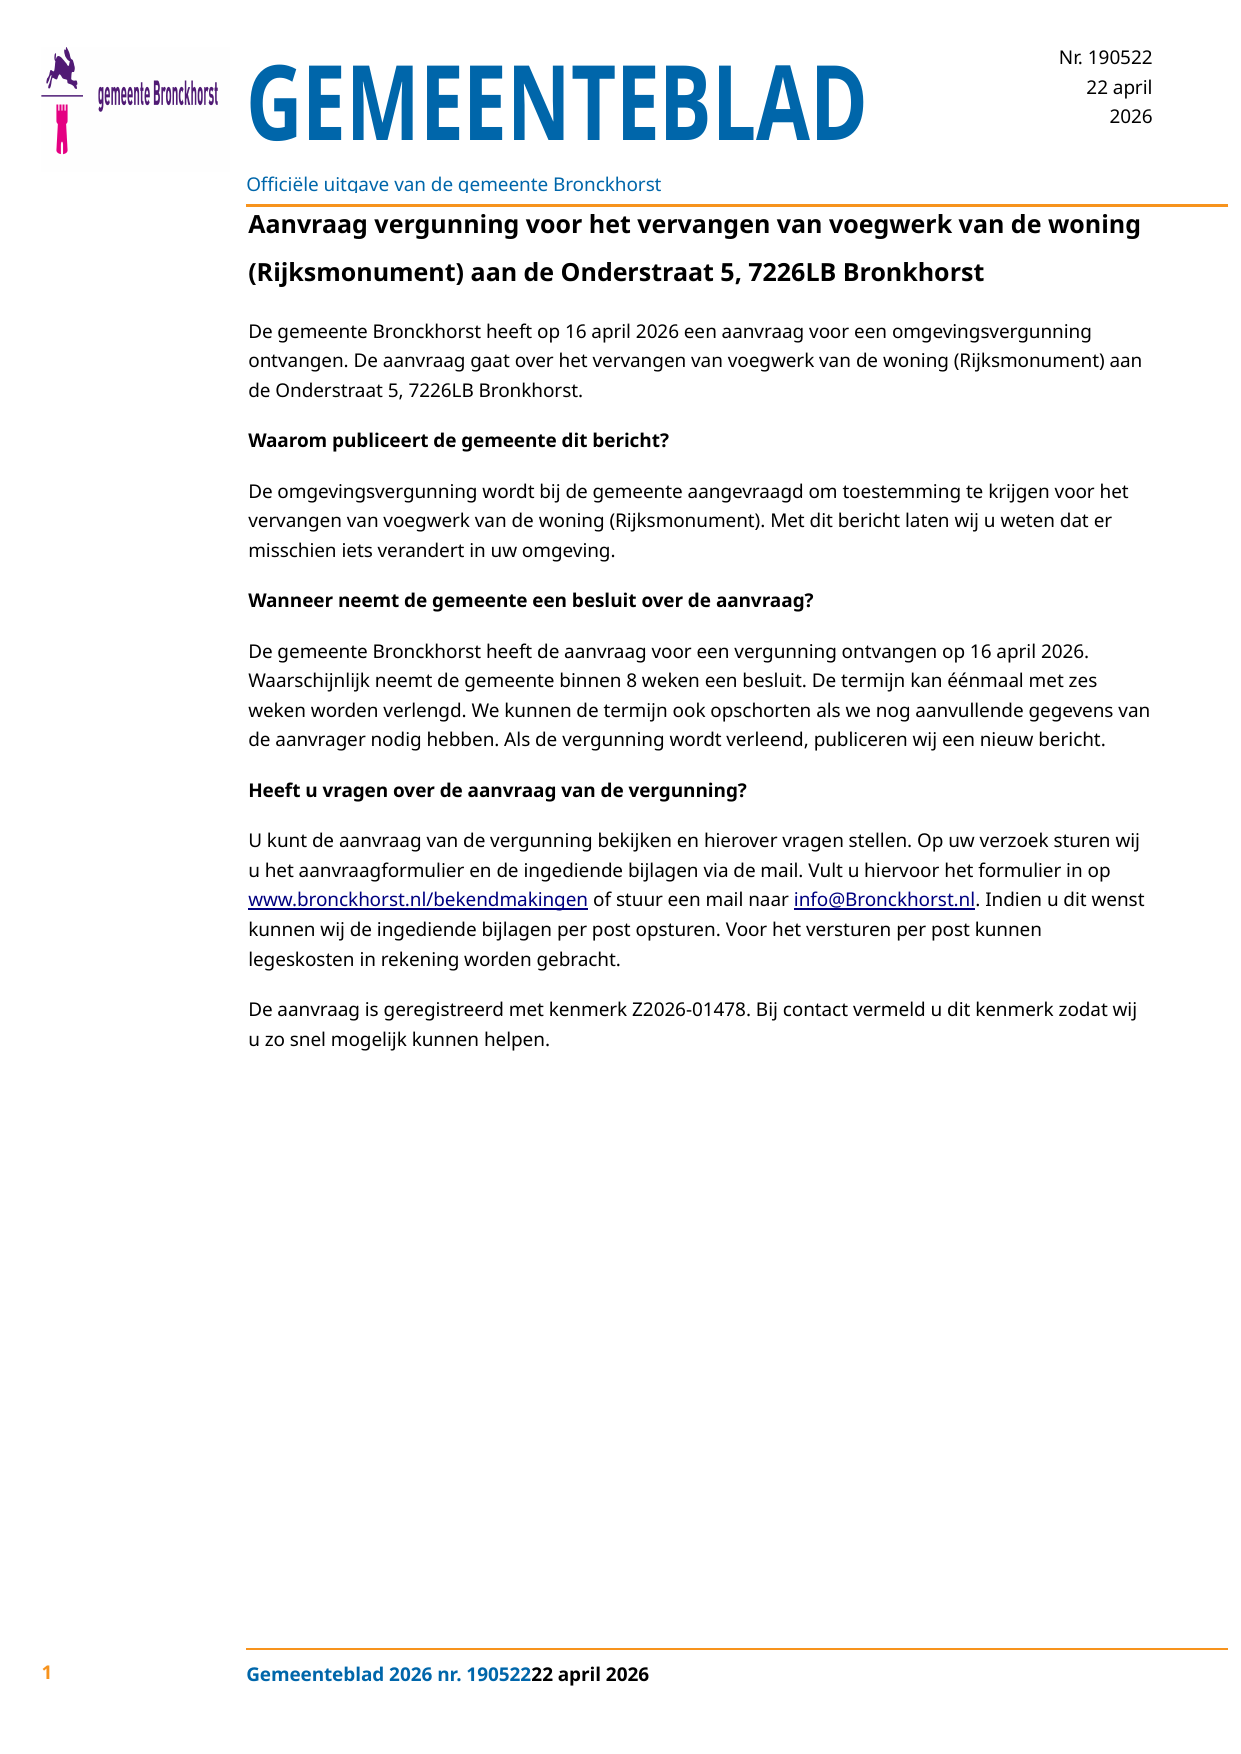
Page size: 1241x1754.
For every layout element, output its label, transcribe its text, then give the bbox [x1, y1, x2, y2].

text Waarom publiceert de gemeente dit bericht? [248, 427, 1152, 453]
picture [41, 47, 231, 172]
text De gemeente Bronckhorst heeft op 16 april 2026 een aanvraag voor een omgevingsvergunning ontvangen. De aanvraag gaat over het vervangen van voegwerk van de woning (Rijksmonument) aan de Onderstraat 5, 7226LB Bronkhorst. [248, 318, 1152, 403]
text De gemeente Bronckhorst heeft de aanvraag voor een vergunning ontvangen op 16 april 2026. Waarschijnlijk neemt de gemeente binnen 8 weken een besluit. De termijn kan éénmaal met zes weken worden verlengd. We kunnen de termijn ook opschorten als we nog aanvullende gegevens van de aanvrager nodig hebben. Als de vergunning wordt verleend, publiceren wij een nieuw bericht. [248, 638, 1152, 752]
text Heeft u vragen over de aanvraag van de vergunning? [248, 777, 1152, 803]
text Wanneer neemt de gemeente een besluit over de aanvraag? [248, 587, 1152, 613]
text U kunt de aanvraag van de vergunning bekijken en hierover vragen stellen. Op uw verzoek sturen wij u het aanvraagformulier en de ingediende bijlagen via de mail. Vult u hiervoor het formulier in op www.bronckhorst.nl/bekendmakingen of stuur een mail naar info@Bronckhorst.nl. Indien u dit wenst kunnen wij de ingediende bijlagen per post opsturen. Voor het versturen per post kunnen legeskosten in rekening worden gebracht. [248, 827, 1152, 972]
text De omgevingsvergunning wordt bij de gemeente aangevraagd om toestemming te krijgen voor het vervangen van voegwerk van de woning (Rijksmonument). Met dit bericht laten wij u weten dat er misschien iets verandert in uw omgeving. [248, 478, 1152, 563]
text Aanvraag vergunning voor het vervangen van voegwerk van de woning (Rijksmonument) aan de Onderstraat 5, 7226LB Bronkhorst [248, 207, 1152, 288]
text De aanvraag is geregistreerd met kenmerk Z2026-01478. Bij contact vermeld u dit kenmerk zodat wij u zo snel mogelijk kunnen helpen. [248, 996, 1152, 1052]
